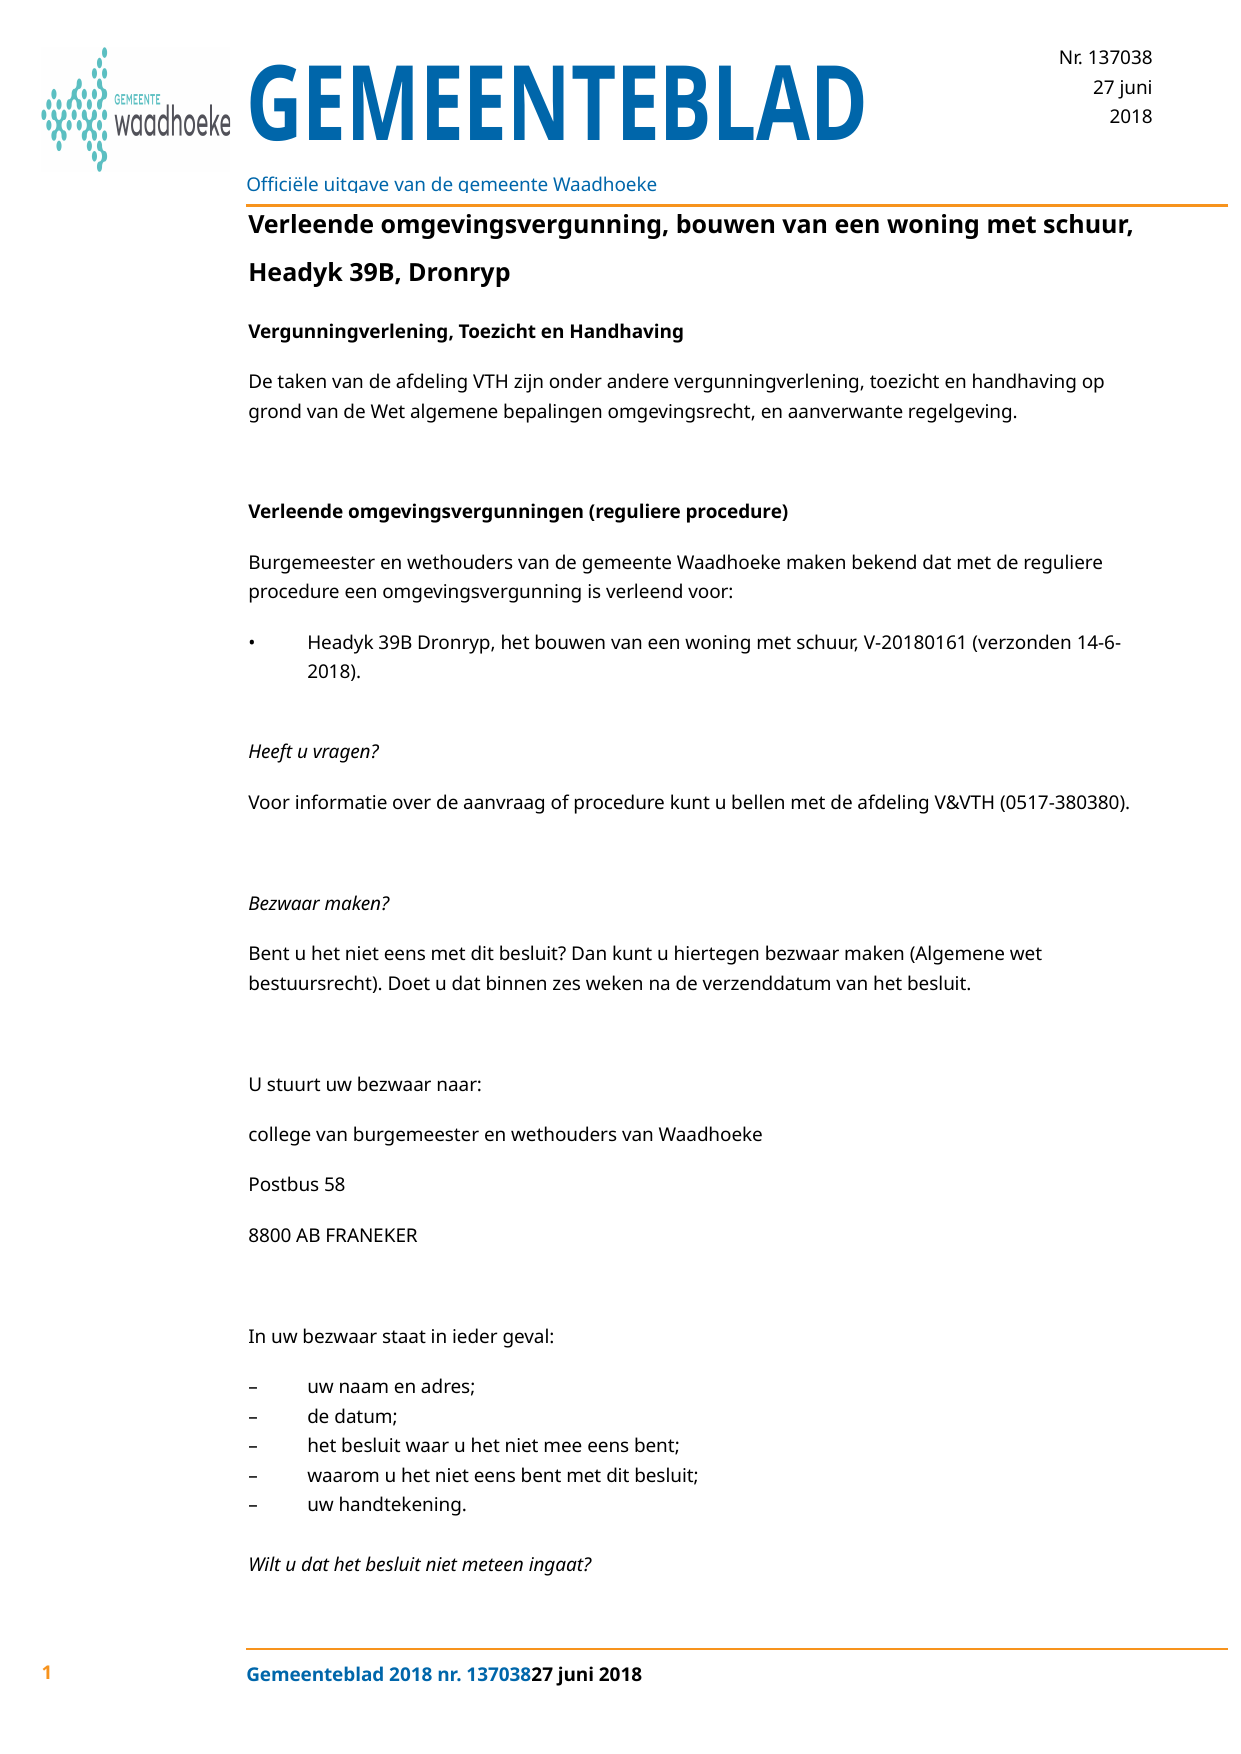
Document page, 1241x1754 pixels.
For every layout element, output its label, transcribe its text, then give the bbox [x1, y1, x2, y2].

text Heeft u vragen? [248, 739, 1152, 764]
list uw naam en adres; [248, 1373, 1152, 1399]
text college van burgemeester en wethouders van Waadhoeke [248, 1121, 1152, 1147]
text Verleende omgevingsvergunning, bouwen van een woning met schuur, Headyk 39B, Dronryp [248, 207, 1152, 288]
text Postbus 58 [248, 1172, 1152, 1197]
list Headyk 39B Dronryp, het bouwen van een woning met schuur, V-20180161 (verzonden 14-6-2018). [248, 629, 1152, 684]
text In uw bezwaar staat in ieder geval: [248, 1323, 1152, 1349]
text U stuurt uw bezwaar naar: [248, 1071, 1152, 1097]
text Verleende omgevingsvergunningen (reguliere procedure) [248, 499, 1152, 524]
text Bent u het niet eens met dit besluit? Dan kunt u hiertegen bezwaar maken (Algemene wet bestuursrecht). Doet u dat binnen zes weken na de verzenddatum van het besluit. [248, 940, 1152, 996]
picture [41, 47, 231, 172]
text 8800 AB FRANEKER [248, 1222, 1152, 1248]
text Vergunningverlening, Toezicht en Handhaving [248, 318, 1152, 344]
text Burgemeester en wethouders van de gemeente Waadhoeke maken bekend dat met de reguliere procedure een omgevingsvergunning is verleend voor: [248, 549, 1152, 604]
list uw handtekening. [248, 1492, 1152, 1517]
list de datum; [248, 1403, 1152, 1429]
text De taken van de afdeling VTH zijn onder andere vergunningverlening, toezicht en handhaving op grond van de Wet algemene bepalingen omgevingsrecht, en aanverwante regelgeving. [248, 368, 1152, 424]
list waarom u het niet eens bent met dit besluit; [248, 1462, 1152, 1488]
text Wilt u dat het besluit niet meteen ingaat? [248, 1551, 1152, 1577]
list het besluit waar u het niet mee eens bent; [248, 1432, 1152, 1458]
text Bezwaar maken? [248, 890, 1152, 916]
text Voor informatie over de aanvraag of procedure kunt u bellen met de afdeling V&VTH (0517-380380). [248, 789, 1152, 815]
